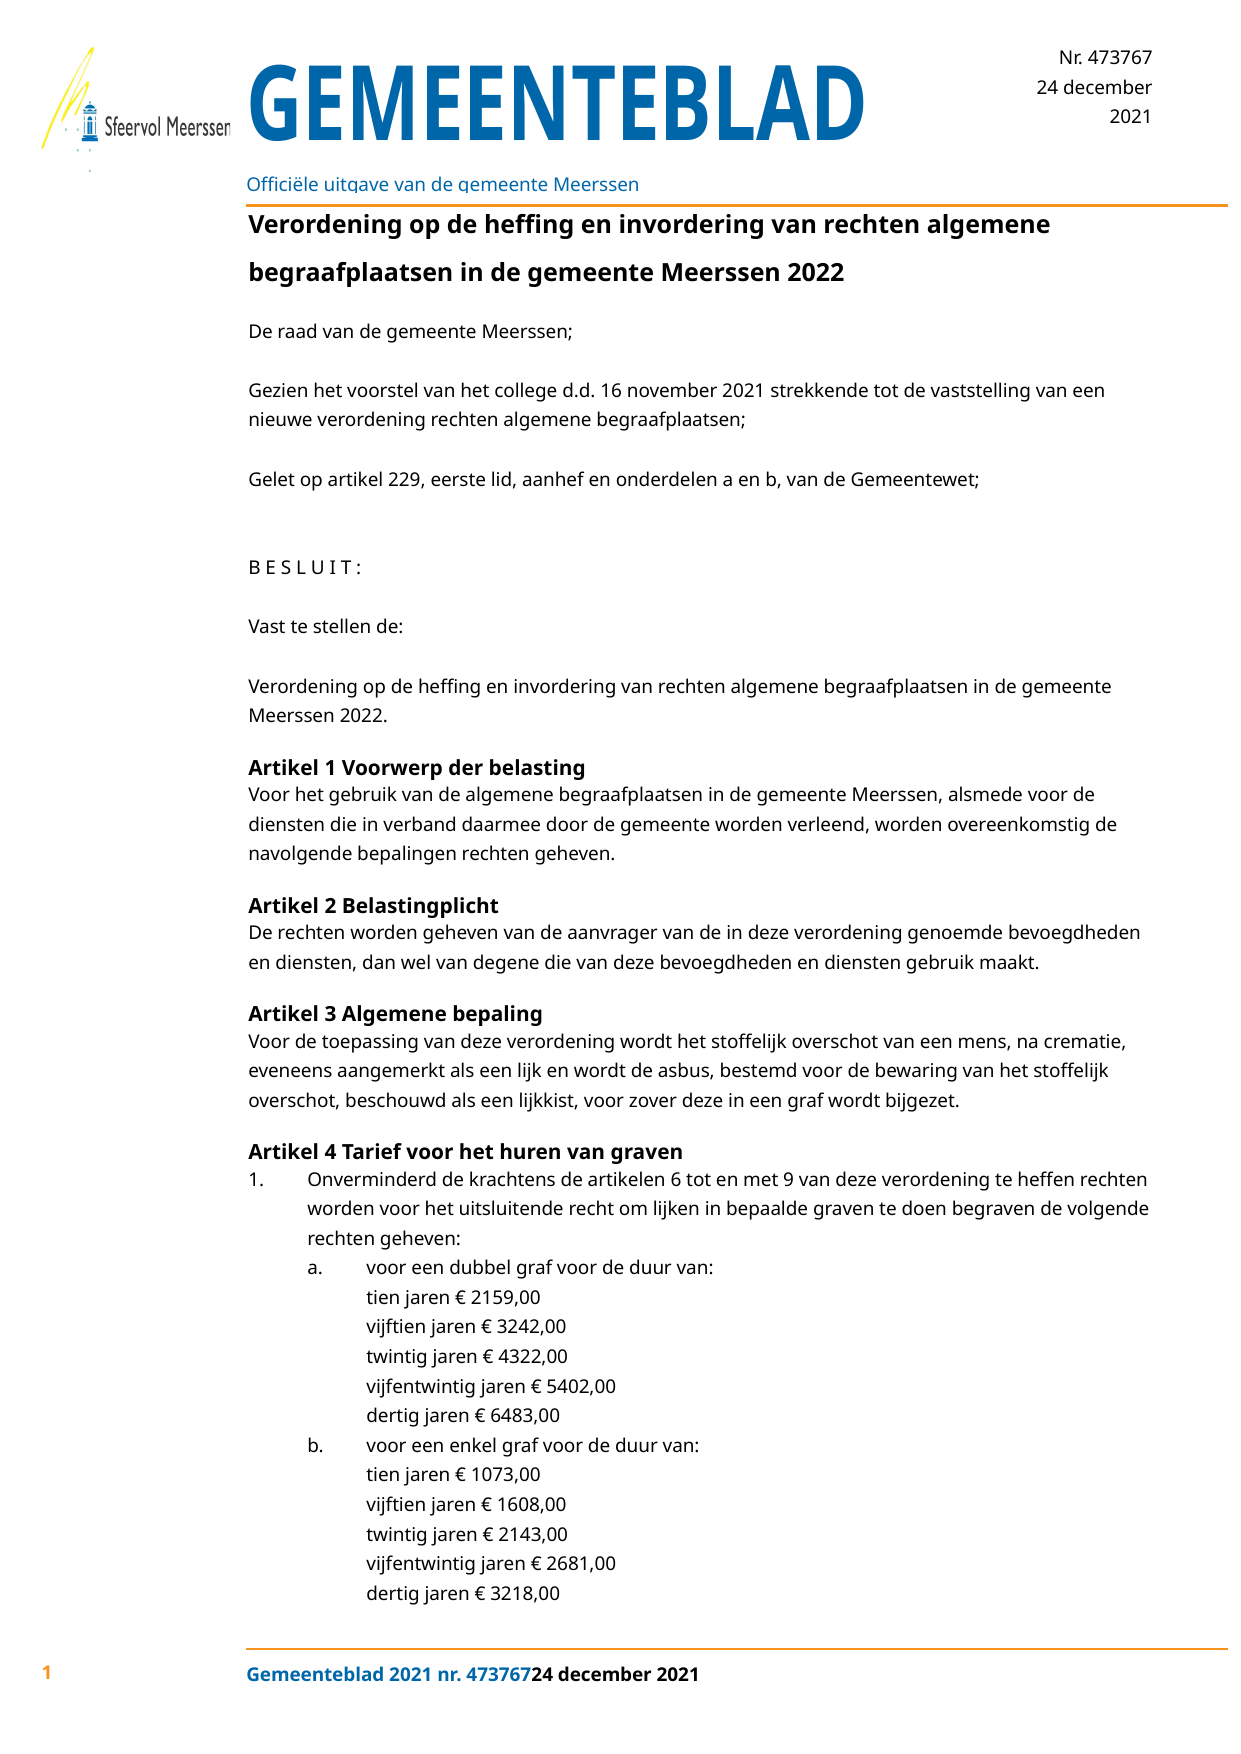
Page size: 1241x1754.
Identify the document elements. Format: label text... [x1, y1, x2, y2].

list vijfentwintig jaren € 2681,00 [307, 1550, 1152, 1576]
text De raad van de gemeente Meerssen; [248, 318, 1152, 344]
text Artikel 3 Algemene bepaling [248, 999, 1152, 1028]
text Verordening op de heffing en invordering van rechten algemene begraafplaatsen in de gemeente Meerssen 2022. [248, 673, 1152, 728]
list tien jaren € 1073,00 [307, 1462, 1152, 1487]
list vijfentwintig jaren € 5402,00 [307, 1373, 1152, 1399]
list voor een enkel graf voor de duur van: [307, 1432, 1152, 1458]
list vijftien jaren € 3242,00 [307, 1314, 1152, 1339]
list dertig jaren € 6483,00 [307, 1402, 1152, 1428]
list tien jaren € 2159,00 [307, 1284, 1152, 1310]
list twintig jaren € 2143,00 [307, 1521, 1152, 1547]
picture [41, 47, 231, 172]
list voor een dubbel graf voor de duur van: [307, 1254, 1152, 1280]
list vijftien jaren € 1608,00 [307, 1491, 1152, 1517]
text Artikel 1 Voorwerp der belasting [248, 753, 1152, 781]
text Artikel 4 Tarief voor het huren van graven [248, 1137, 1152, 1166]
list twintig jaren € 4322,00 [307, 1343, 1152, 1369]
text Gelet op artikel 229, eerste lid, aanhef en onderdelen a en b, van de Gemeentewet; [248, 466, 1152, 492]
text Voor de toepassing van deze verordening wordt het stoffelijk overschot van een mens, na crematie, eveneens aangemerkt als een lijk en wordt de asbus, bestemd voor de bewaring van het stoffelijk overschot, beschouwd als een lijkkist, voor zover deze in een graf wordt bijgezet. [248, 1028, 1152, 1113]
text Gezien het voorstel van het college d.d. 16 november 2021 strekkende tot de vaststelling van een nieuwe verordening rechten algemene begraafplaatsen; [248, 377, 1152, 432]
text De rechten worden geheven van de aanvrager van de in deze verordening genoemde bevoegdheden en diensten, dan wel van degene die van deze bevoegdheden en diensten gebruik maakt. [248, 919, 1152, 975]
text B E S L U I T : [248, 554, 1152, 580]
text Vast te stellen de: [248, 614, 1152, 639]
text Verordening op de heffing en invordering van rechten algemene begraafplaatsen in de gemeente Meerssen 2022 [248, 207, 1152, 288]
text Artikel 2 Belastingplicht [248, 891, 1152, 919]
text Voor het gebruik van de algemene begraafplaatsen in de gemeente Meerssen, alsmede voor de diensten die in verband daarmee door de gemeente worden verleend, worden overeenkomstig de navolgende bepalingen rechten geheven. [248, 781, 1152, 866]
list dertig jaren € 3218,00 [307, 1580, 1152, 1606]
list Onverminderd de krachtens de artikelen 6 tot en met 9 van deze verordening te heffen rechten worden voor het uitsluitende recht om lijken in bepaalde graven te doen begraven de volgende rechten geheven: [248, 1166, 1152, 1251]
